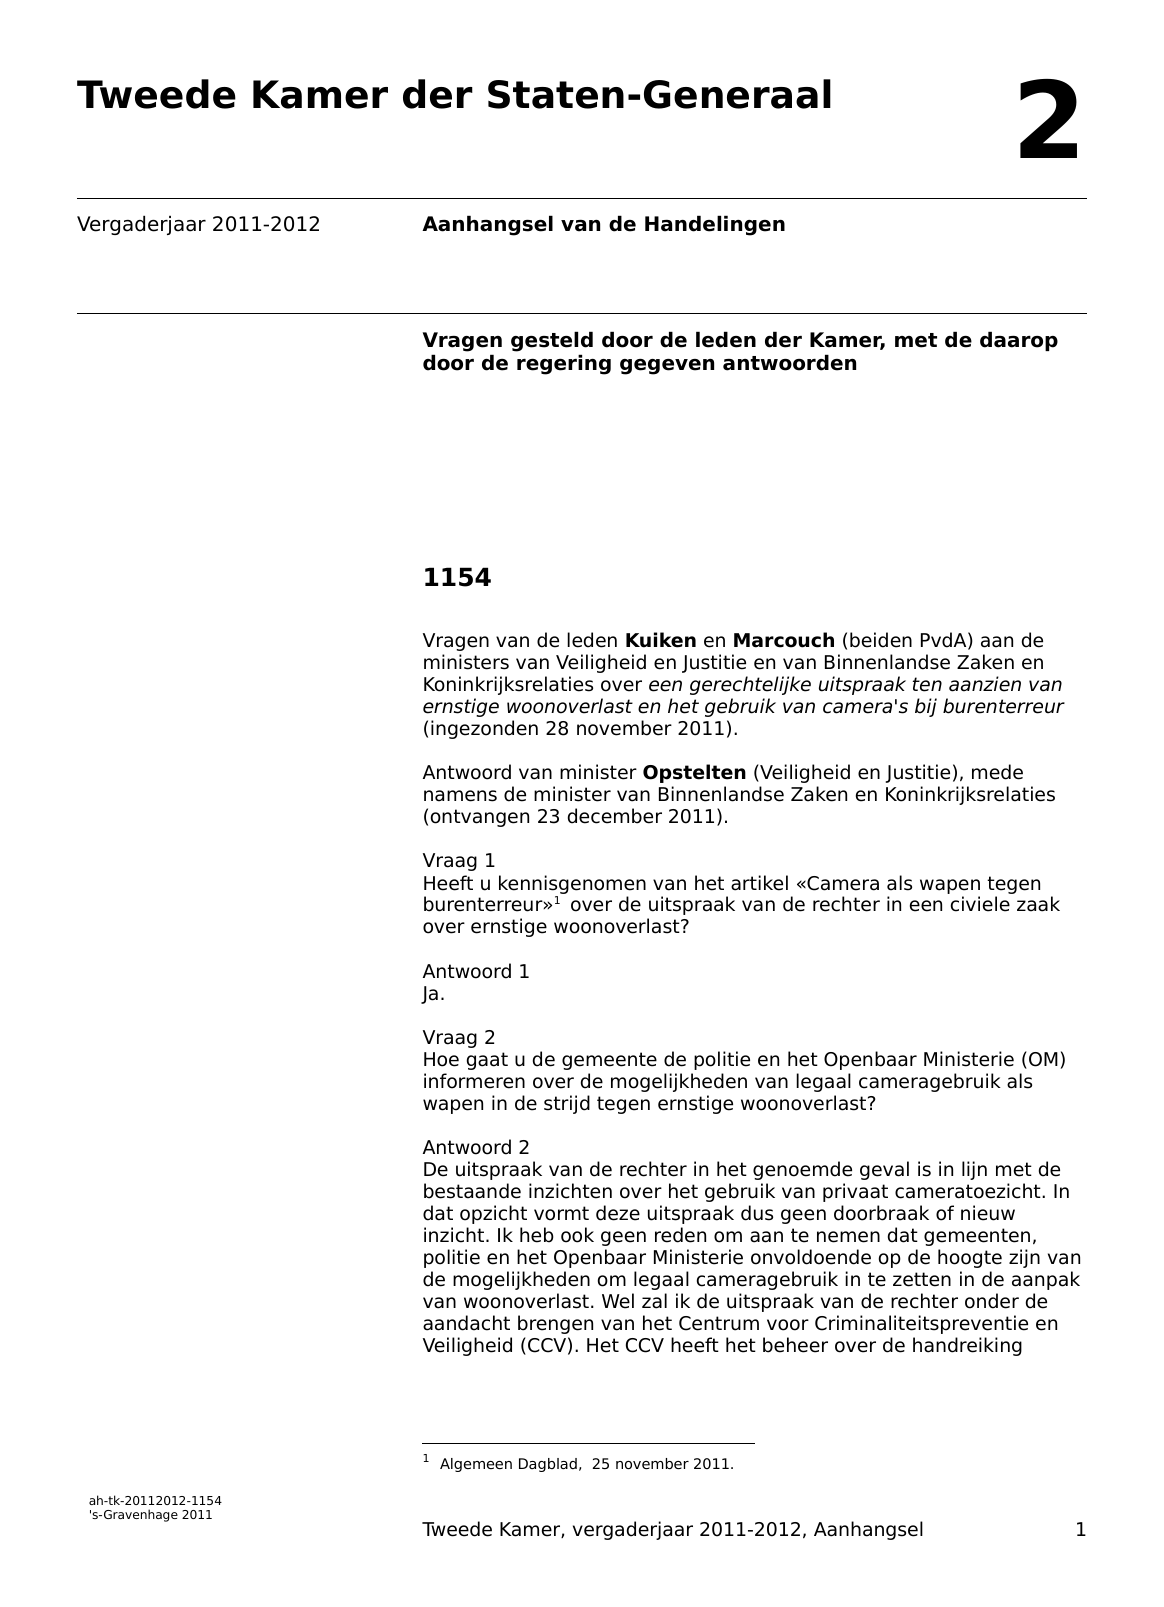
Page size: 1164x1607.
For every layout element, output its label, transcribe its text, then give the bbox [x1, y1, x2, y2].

text Antwoord 2 [422, 1137, 1087, 1159]
text Vraag 1 [422, 850, 1087, 872]
text Antwoord van minister Opstelten (Veiligheid en Justitie), mede namens de minister van Binnenlandse Zaken en Koninkrijksrelaties (ontvangen 23 december 2011). [422, 762, 1087, 828]
text De uitspraak van de rechter in het genoemde geval is in lijn met de bestaande inzichten over het gebruik van privaat cameratoezicht. In dat opzicht vormt deze uitspraak dus geen doorbraak of nieuw inzicht. Ik heb ook geen reden om aan te nemen dat gemeenten, politie en het Openbaar Ministerie onvoldoende op de hoogte zijn van de mogelijkheden om legaal cameragebruik in te zetten in de aanpak van woonoverlast. Wel zal ik de uitspraak van de rechter onder de aandacht brengen van het Centrum voor Criminaliteitspreventie en Veiligheid (CCV). Het CCV heeft het beheer over de handreiking [422, 1159, 1087, 1357]
text Ja. [422, 982, 1087, 1004]
text Antwoord 1 [422, 961, 1087, 982]
text 's-Gravenhage 2011 [88, 1508, 323, 1522]
table_cell Vergaderjaar 2011-2012 [77, 199, 422, 313]
table_header 2 [886, 59, 1087, 198]
text Algemeen Dagblad, 25 november 2011. [422, 1452, 1087, 1474]
table_header Tweede Kamer der Staten-Generaal [77, 59, 886, 198]
text ah-tk-20112012-1154 [88, 1494, 323, 1508]
text Vragen van de leden Kuiken en Marcouch (beiden PvdA) aan de ministers van Veiligheid en Justitie en van Binnenlandse Zaken en Koninkrijksrelaties over een gerechtelijke uitspraak ten aanzien van ernstige woonoverlast en het gebruik van camera's bij burenterreur (ingezonden 28 november 2011). [422, 630, 1087, 740]
text 1154 [422, 563, 1087, 592]
table_cell Aanhangsel van de Handelingen [422, 199, 1087, 313]
text Heeft u kennisgenomen van het artikel «Camera als wapen tegen burenterreur» over de uitspraak van de rechter in een civiele zaak over ernstige woonoverlast? [422, 872, 1087, 938]
text Hoe gaat u de gemeente de politie en het Openbaar Ministerie (OM) informeren over de mogelijkheden van legaal cameragebruik als wapen in de strijd tegen ernstige woonoverlast? [422, 1049, 1087, 1114]
table_cell Vragen gesteld door de leden der Kamer, met de daarop door de regering gegeven antwoorden [422, 314, 1087, 375]
text Vraag 2 [422, 1027, 1087, 1049]
table_cell [77, 314, 422, 375]
